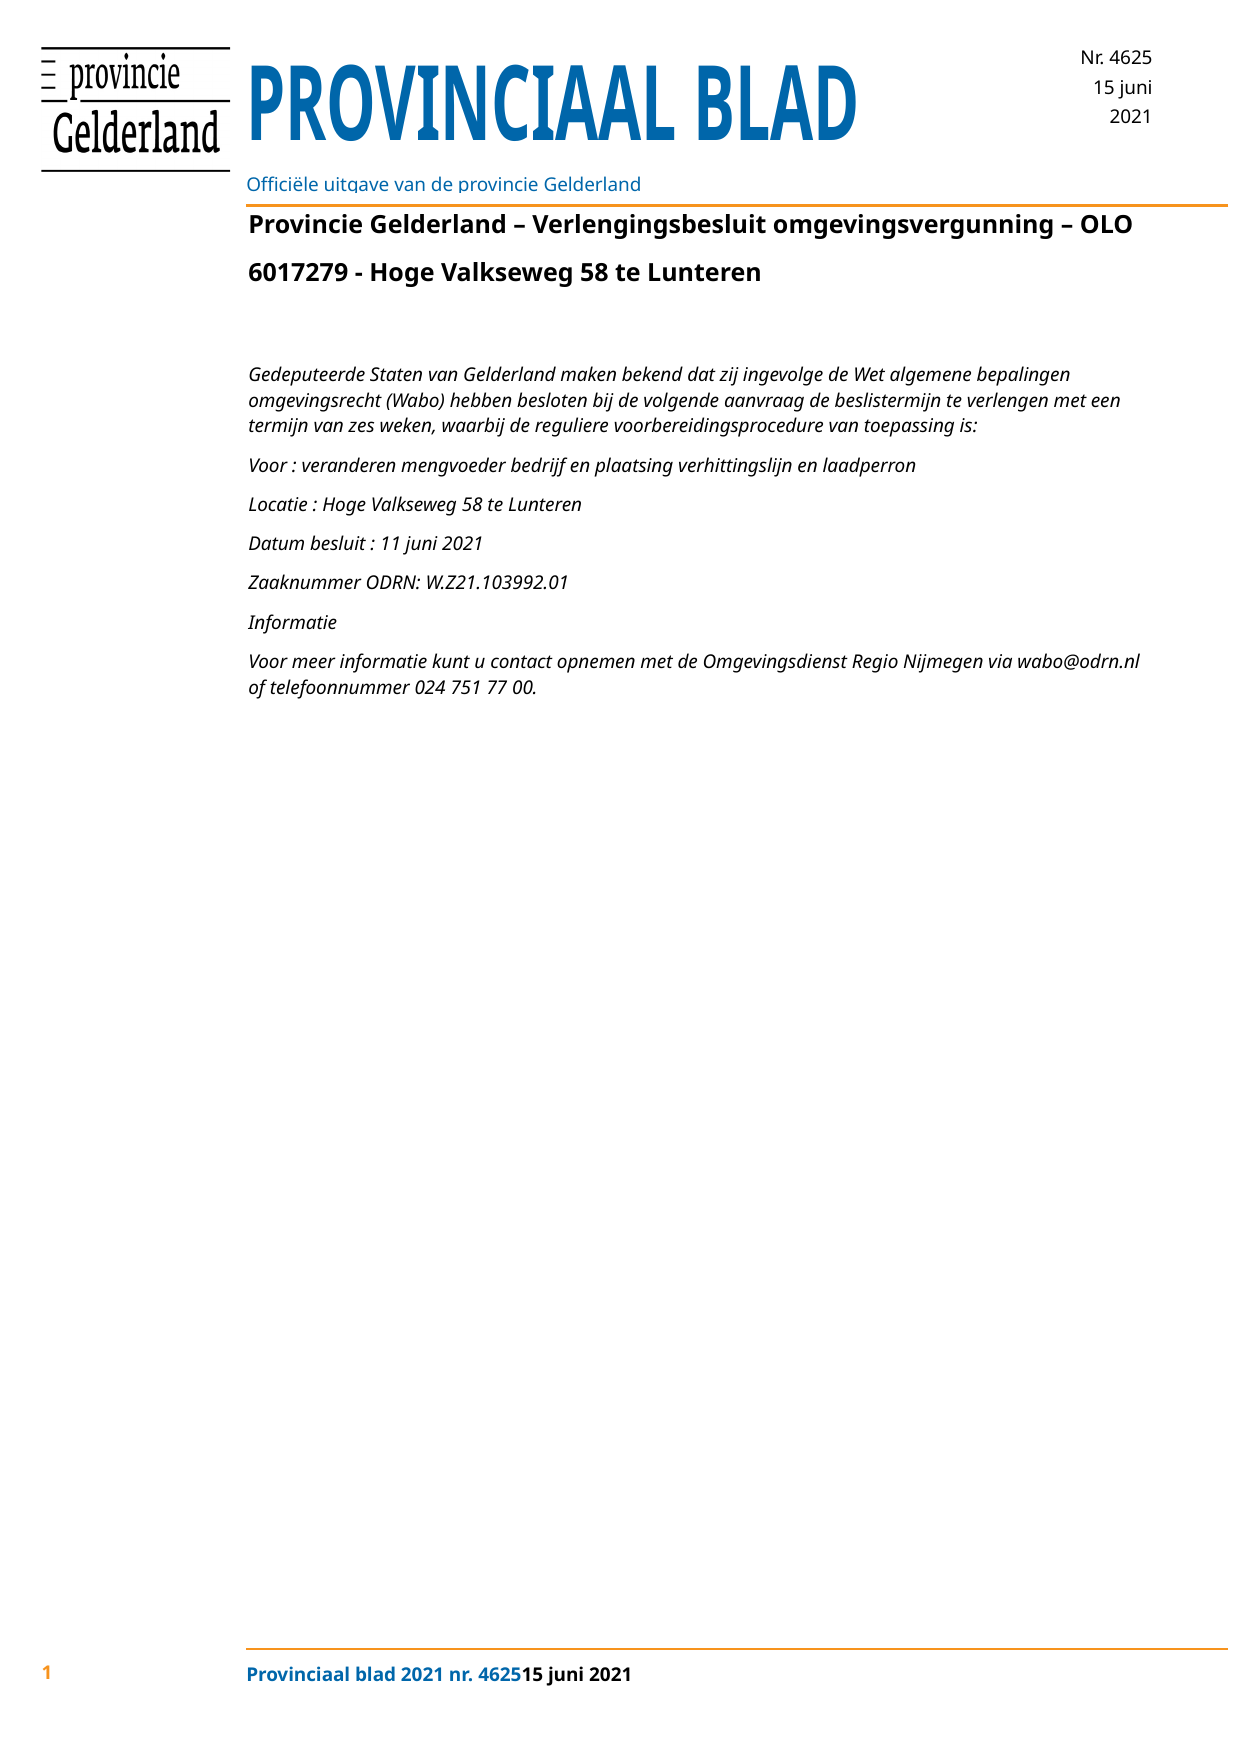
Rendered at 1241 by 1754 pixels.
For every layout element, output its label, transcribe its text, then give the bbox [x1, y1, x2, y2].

text Provincie Gelderland – Verlengingsbesluit omgevingsvergunning – OLO 6017279 - Hoge Valkseweg 58 te Lunteren [248, 207, 1152, 288]
text Voor : veranderen mengvoeder bedrijf en plaatsing verhittingslijn en laadperron [248, 452, 1152, 477]
text Gedeputeerde Staten van Gelderland maken bekend dat zij ingevolge de Wet algemene bepalingen omgevingsrecht (Wabo) hebben besloten bij de volgende aanvraag de beslistermijn te verlengen met een termijn van zes weken, waarbij de reguliere voorbereidingsprocedure van toepassing is: [248, 361, 1152, 438]
text Datum besluit : 11 juni 2021 [248, 530, 1152, 556]
picture [41, 47, 231, 172]
text Informatie [248, 609, 1152, 634]
text Locatie : Hoge Valkseweg 58 te Lunteren [248, 491, 1152, 517]
text Zaaknummer ODRN: W.Z21.103992.01 [248, 569, 1152, 595]
text Voor meer informatie kunt u contact opnemen met de Omgevingsdienst Regio Nijmegen via wabo@odrn.nl of telefoonnummer 024 751 77 00. [248, 648, 1152, 699]
